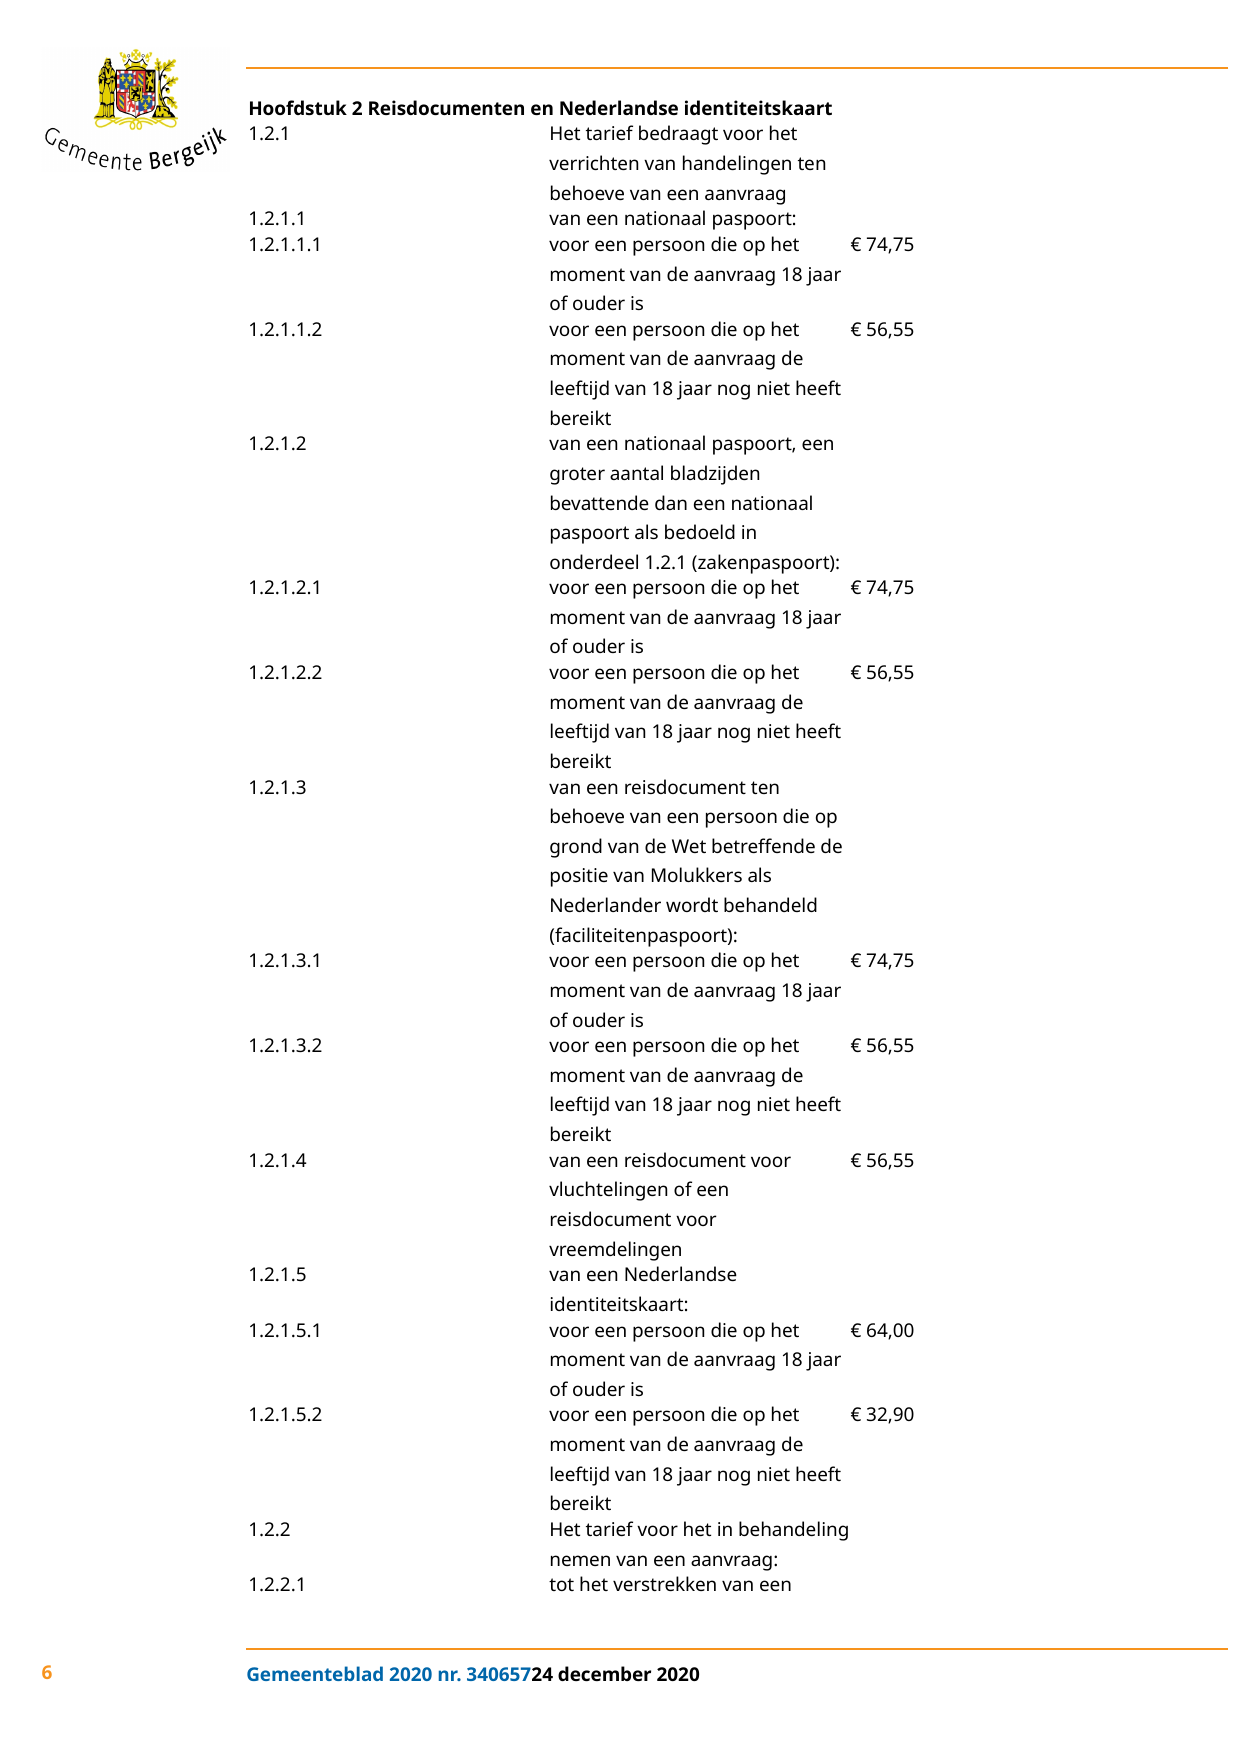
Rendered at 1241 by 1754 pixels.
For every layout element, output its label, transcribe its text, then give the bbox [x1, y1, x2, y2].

table_cell voor een persoon die op het moment van de aanvraag de leeftijd van 18 jaar nog niet heeft bereikt [549, 660, 850, 774]
table_cell [850, 1516, 1152, 1571]
table_cell 1.2.1.4 [248, 1147, 549, 1261]
table_cell 1.2.1.3 [248, 774, 549, 948]
table_cell 1.2.1.5 [248, 1261, 549, 1317]
table_cell 1.2.1.3.2 [248, 1033, 549, 1147]
table_cell 1.2.1.1.2 [248, 316, 549, 431]
table_cell € 74,75 [850, 948, 1152, 1032]
table_cell 1.2.1.3.1 [248, 948, 549, 1032]
table_cell 1.2.1.2.1 [248, 575, 549, 659]
table_cell € 56,55 [850, 660, 1152, 774]
table_cell [850, 774, 1152, 948]
picture [41, 47, 231, 172]
table_cell € 56,55 [850, 316, 1152, 431]
table_cell van een reisdocument ten behoeve van een persoon die op grond van de Wet betreffende de positie van Molukkers als Nederlander wordt behandeld (faciliteitenpaspoort): [549, 774, 850, 948]
table_header Hoofdstuk 2 Reisdocumenten en Nederlandse identiteitskaart [248, 95, 1152, 121]
table_cell van een nationaal paspoort, een groter aantal bladzijden bevattende dan een nationaal paspoort als bedoeld in onderdeel 1.2.1 (zakenpaspoort): [549, 431, 850, 574]
table_cell 1.2.1.1.1 [248, 231, 549, 316]
table_cell voor een persoon die op het moment van de aanvraag de leeftijd van 18 jaar nog niet heeft bereikt [549, 316, 850, 431]
table_cell 1.2.2.1 [248, 1571, 549, 1597]
table_cell voor een persoon die op het moment van de aanvraag 18 jaar of ouder is [549, 1317, 850, 1402]
table_cell € 74,75 [850, 231, 1152, 316]
table_cell € 56,55 [850, 1147, 1152, 1261]
table_cell van een reisdocument voor vluchtelingen of een reisdocument voor vreemdelingen [549, 1147, 850, 1261]
table_cell van een nationaal paspoort: [549, 205, 850, 231]
table_cell 1.2.2 [248, 1516, 549, 1571]
table_cell Het tarief voor het in behandeling nemen van een aanvraag: [549, 1516, 850, 1571]
table_cell tot het verstrekken van een [549, 1571, 850, 1597]
table_cell [850, 1261, 1152, 1317]
table_cell voor een persoon die op het moment van de aanvraag de leeftijd van 18 jaar nog niet heeft bereikt [549, 1033, 850, 1147]
table_cell [850, 431, 1152, 574]
table_cell [850, 121, 1152, 205]
table_cell 1.2.1.1 [248, 205, 549, 231]
table_cell € 64,00 [850, 1317, 1152, 1402]
table_cell € 56,55 [850, 1033, 1152, 1147]
table_cell € 74,75 [850, 575, 1152, 659]
table_cell 1.2.1.5.1 [248, 1317, 549, 1402]
table_cell 1.2.1.5.2 [248, 1402, 549, 1516]
table_cell van een Nederlandse identiteitskaart: [549, 1261, 850, 1317]
table_cell [850, 1571, 1152, 1597]
table_cell voor een persoon die op het moment van de aanvraag 18 jaar of ouder is [549, 231, 850, 316]
table_cell € 32,90 [850, 1402, 1152, 1516]
table_cell voor een persoon die op het moment van de aanvraag de leeftijd van 18 jaar nog niet heeft bereikt [549, 1402, 850, 1516]
table_cell 1.2.1.2.2 [248, 660, 549, 774]
table_cell voor een persoon die op het moment van de aanvraag 18 jaar of ouder is [549, 575, 850, 659]
table_cell voor een persoon die op het moment van de aanvraag 18 jaar of ouder is [549, 948, 850, 1032]
table_cell 1.2.1.2 [248, 431, 549, 574]
table_cell Het tarief bedraagt voor het verrichten van handelingen ten behoeve van een aanvraag [549, 121, 850, 205]
table_cell 1.2.1 [248, 121, 549, 205]
table_cell [850, 205, 1152, 231]
